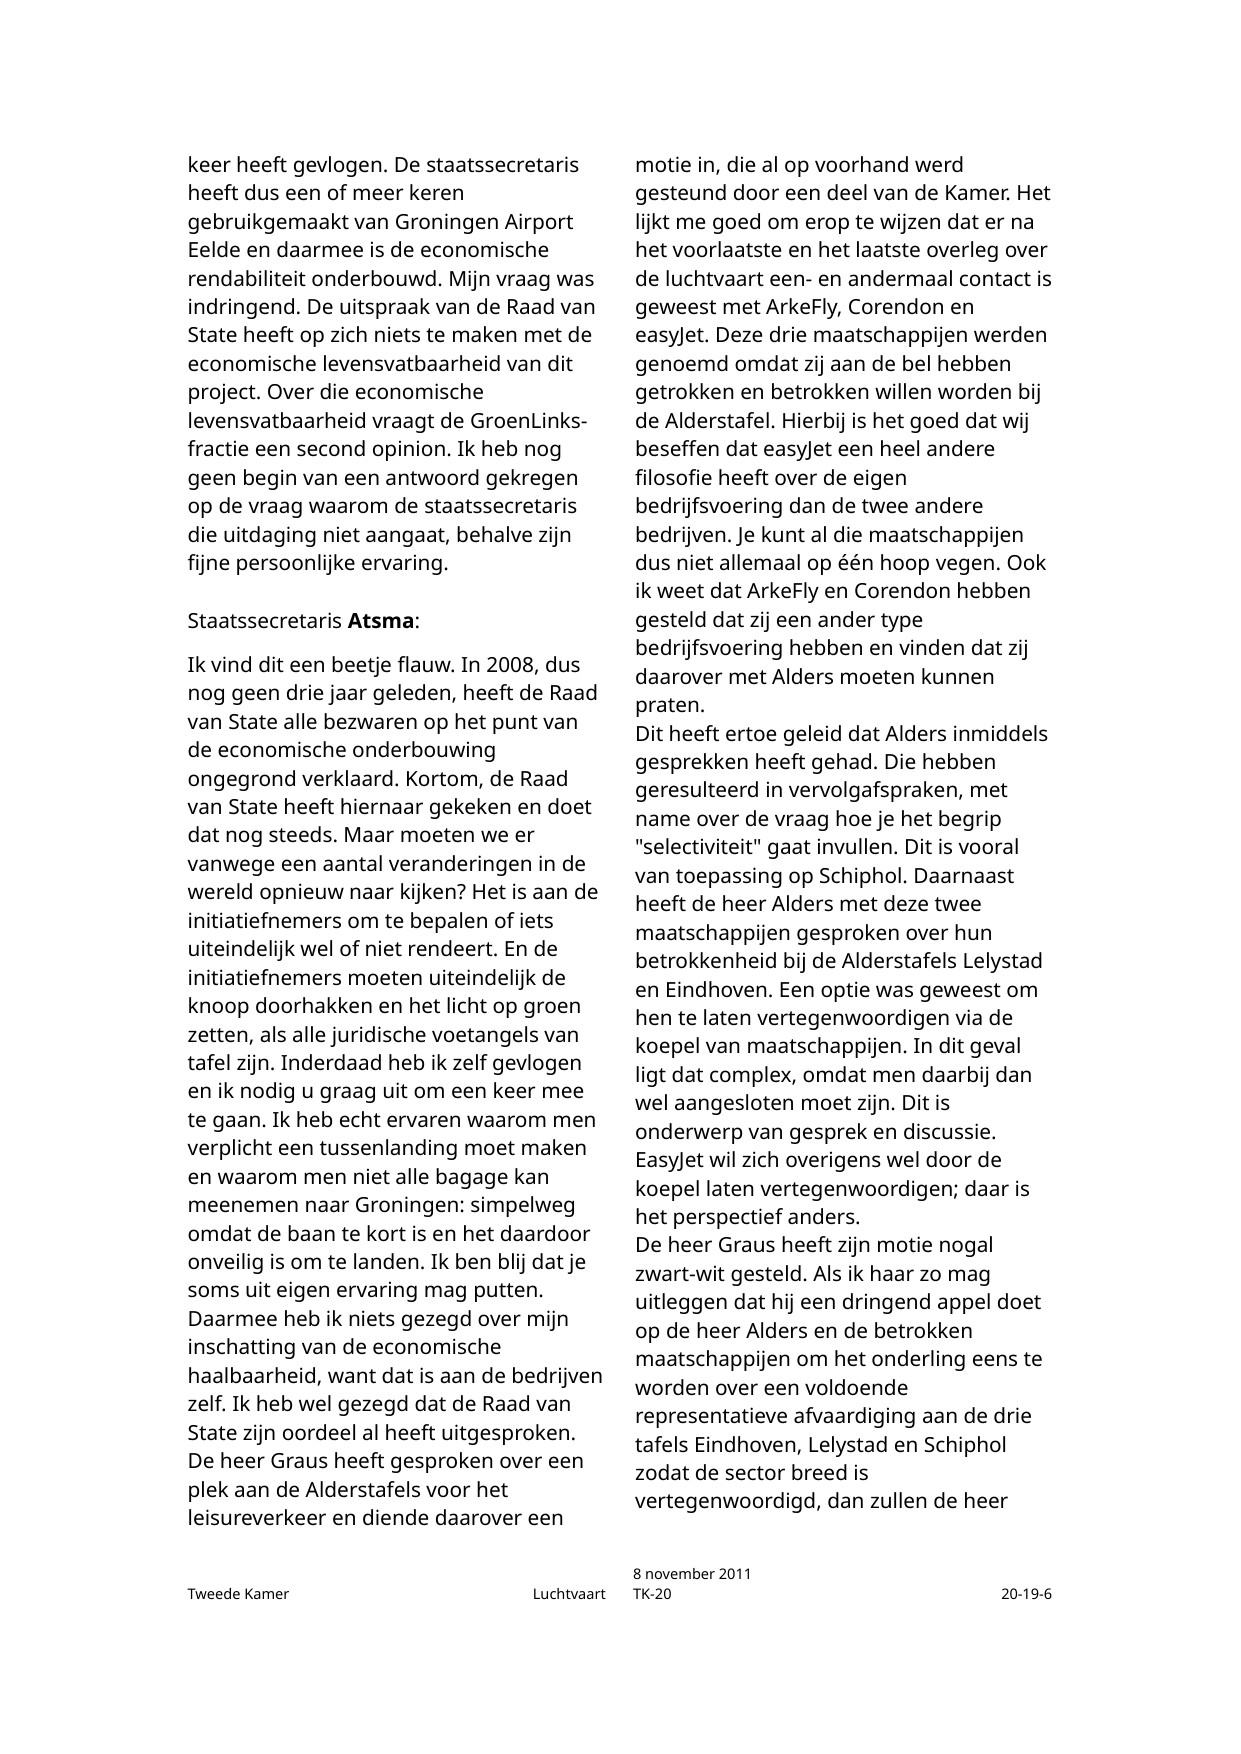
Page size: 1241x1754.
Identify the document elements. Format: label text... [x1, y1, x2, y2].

text De heer Graus heeft gesproken over een plek aan de Alderstafels voor het leisureverkeer en diende daarover een [187, 1446, 605, 1532]
text Dit heeft ertoe geleid dat Alders inmiddels gesprekken heeft gehad. Die hebben geresulteerd in vervolgafspraken, met name over de vraag hoe je het begrip "selectiviteit" gaat invullen. Dit is vooral van toepassing op Schiphol. Daarnaast heeft de heer Alders met deze twee maatschappijen gesproken over hun betrokkenheid bij de Alderstafels Lelystad en Eindhoven. Een optie was geweest om hen te laten vertegenwoordigen via de koepel van maatschappijen. In dit geval ligt dat complex, omdat men daarbij dan wel aangesloten moet zijn. Dit is onderwerp van gesprek en discussie. EasyJet wil zich overigens wel door de koepel laten vertegenwoordigen; daar is het perspectief anders. [635, 719, 1053, 1231]
text keer heeft gevlogen. De staatssecretaris heeft dus een of meer keren gebruikgemaakt van Groningen Airport Eelde en daarmee is de economische rendabiliteit onderbouwd. Mijn vraag was indringend. De uitspraak van de Raad van State heeft op zich niets te maken met de economische levensvatbaarheid van dit project. Over die economische levensvatbaarheid vraagt de GroenLinks-fractie een second opinion. Ik heb nog geen begin van een antwoord gekregen op de vraag waarom de staatssecretaris die uitdaging niet aangaat, behalve zijn fijne persoonlijke ervaring. [187, 150, 605, 577]
text Ik vind dit een beetje flauw. In 2008, dus nog geen drie jaar geleden, heeft de Raad van State alle bezwaren op het punt van de economische onderbouwing ongegrond verklaard. Kortom, de Raad van State heeft hiernaar gekeken en doet dat nog steeds. Maar moeten we er vanwege een aantal veranderingen in de wereld opnieuw naar kijken? Het is aan de initiatiefnemers om te bepalen of iets uiteindelijk wel of niet rendeert. En de initiatiefnemers moeten uiteindelijk de knoop doorhakken en het licht op groen zetten, als alle juridische voetangels van tafel zijn. Inderdaad heb ik zelf gevlogen en ik nodig u graag uit om een keer mee te gaan. Ik heb echt ervaren waarom men verplicht een tussenlanding moet maken en waarom men niet alle bagage kan meenemen naar Groningen: simpelweg omdat de baan te kort is en het daardoor onveilig is om te landen. Ik ben blij dat je soms uit eigen ervaring mag putten. Daarmee heb ik niets gezegd over mijn inschatting van de economische haalbaarheid, want dat is aan de bedrijven zelf. Ik heb wel gezegd dat de Raad van State zijn oordeel al heeft uitgesproken. [187, 650, 605, 1446]
text De heer Graus heeft zijn motie nogal zwart-wit gesteld. Als ik haar zo mag uitleggen dat hij een dringend appel doet op de heer Alders en de betrokken maatschappijen om het onderling eens te worden over een voldoende representatieve afvaardiging aan de drie tafels Eindhoven, Lelystad en Schiphol zodat de sector breed is vertegenwoordigd, dan zullen de heer [635, 1231, 1053, 1515]
text motie in, die al op voorhand werd gesteund door een deel van de Kamer. Het lijkt me goed om erop te wijzen dat er na het voorlaatste en het laatste overleg over de luchtvaart een- en andermaal contact is geweest met ArkeFly, Corendon en easyJet. Deze drie maatschappijen werden genoemd omdat zij aan de bel hebben getrokken en betrokken willen worden bij de Alderstafel. Hierbij is het goed dat wij beseffen dat easyJet een heel andere filosofie heeft over de eigen bedrijfsvoering dan de twee andere bedrijven. Je kunt al die maatschappijen dus niet allemaal op één hoop vegen. Ook ik weet dat ArkeFly en Corendon hebben gesteld dat zij een ander type bedrijfsvoering hebben en vinden dat zij daarover met Alders moeten kunnen praten. [635, 150, 1053, 719]
text Staatssecretaris Atsma: [187, 607, 605, 635]
